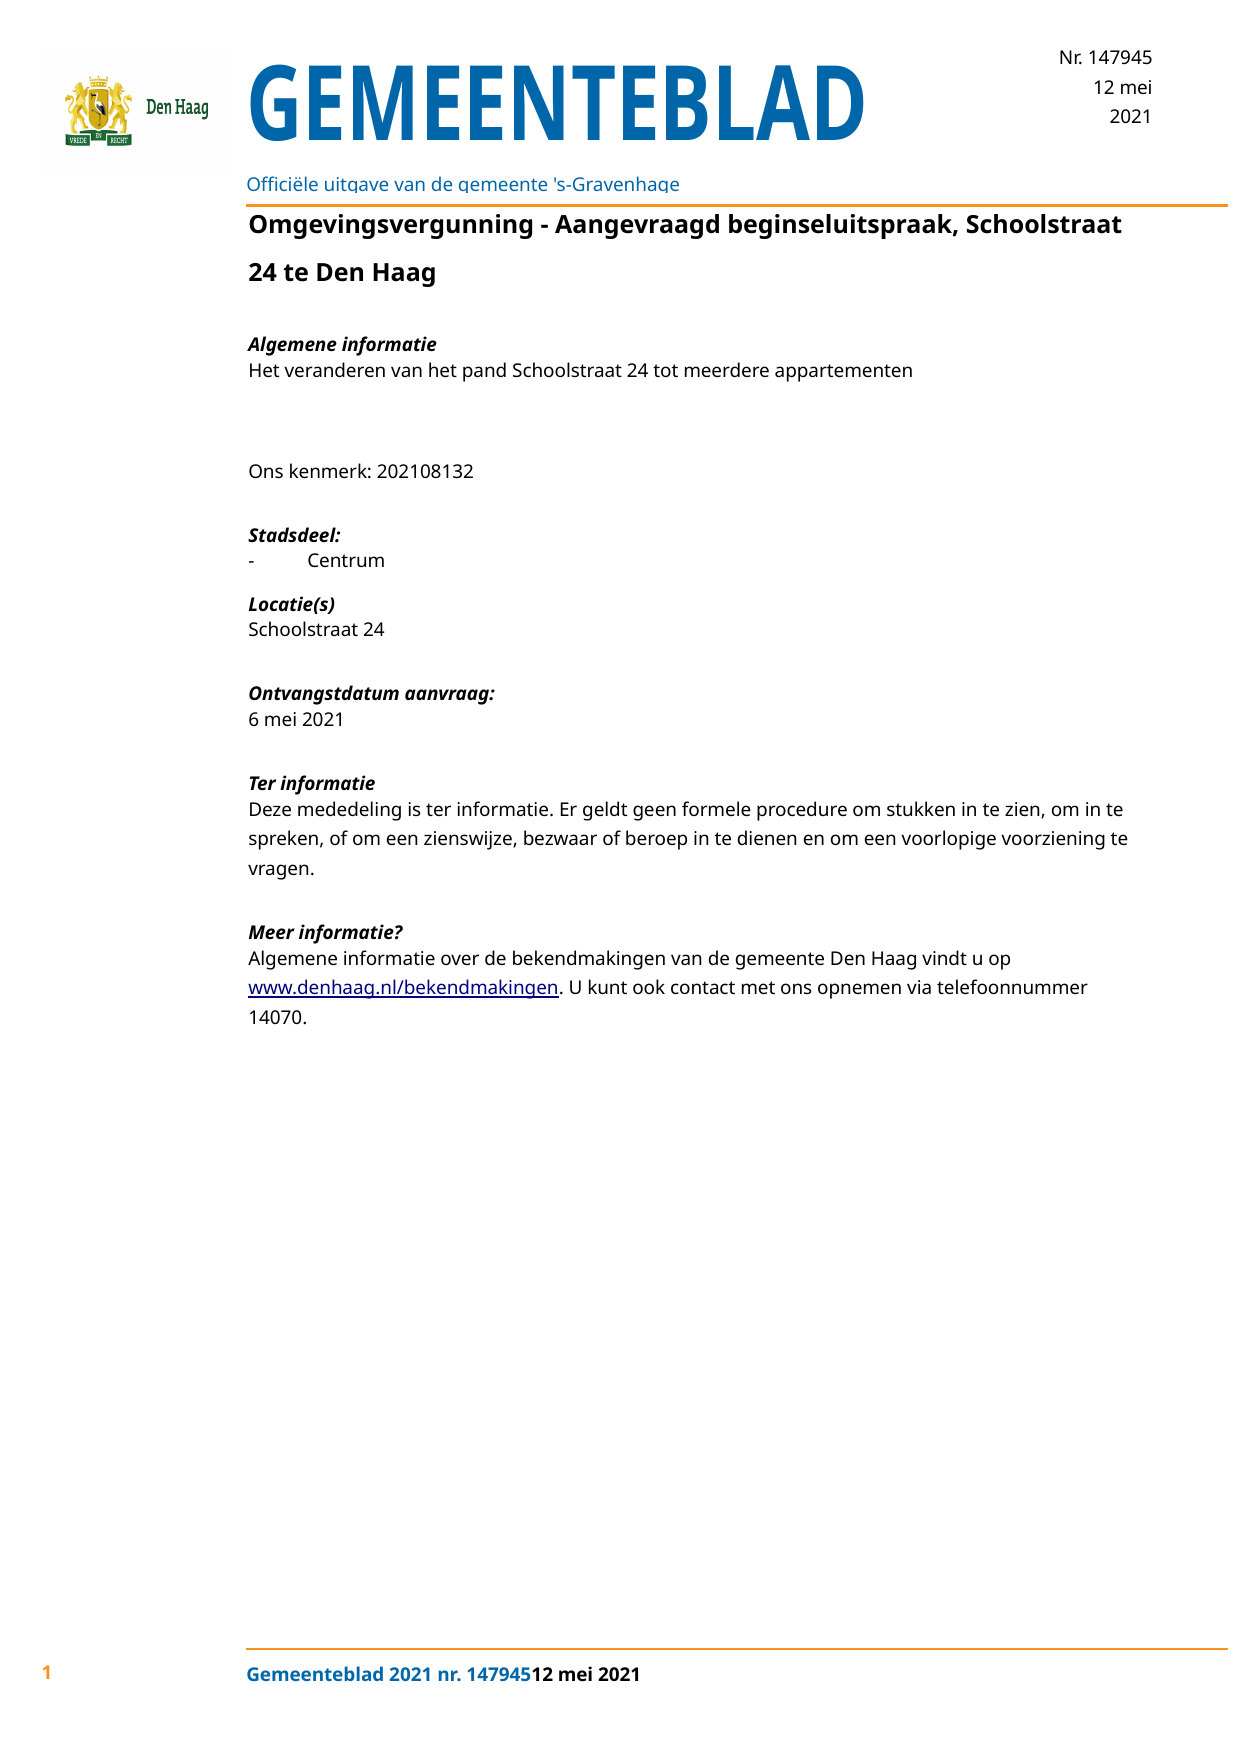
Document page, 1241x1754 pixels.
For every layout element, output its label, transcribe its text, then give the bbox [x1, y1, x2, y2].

text 6 mei 2021 [248, 706, 1152, 732]
text Schoolstraat 24 [248, 617, 1152, 642]
text Algemene informatie over de bekendmakingen van de gemeente Den Haag vindt u op www.denhaag.nl/bekendmakingen. U kunt ook contact met ons opnemen via telefoonnummer 14070. [248, 945, 1152, 1030]
text Ontvangstdatum aanvraag: [248, 681, 1152, 706]
text Locatie(s) [248, 591, 1152, 617]
text Algemene informatie [248, 331, 1152, 357]
text Stadsdeel: [248, 522, 1152, 548]
list Centrum [248, 548, 1152, 573]
text Omgevingsvergunning - Aangevraagd beginseluitspraak, Schoolstraat 24 te Den Haag [248, 207, 1152, 288]
text Deze mededeling is ter informatie. Er geldt geen formele procedure om stukken in te zien, om in te spreken, of om een zienswijze, bezwaar of beroep in te dienen en om een voorlopige voorziening te vragen. [248, 796, 1152, 881]
text Ter informatie [248, 770, 1152, 796]
text Ons kenmerk: 202108132 [248, 458, 1152, 484]
picture [41, 47, 231, 172]
text Meer informatie? [248, 919, 1152, 945]
text Het veranderen van het pand Schoolstraat 24 tot meerdere appartementen [248, 357, 1152, 383]
